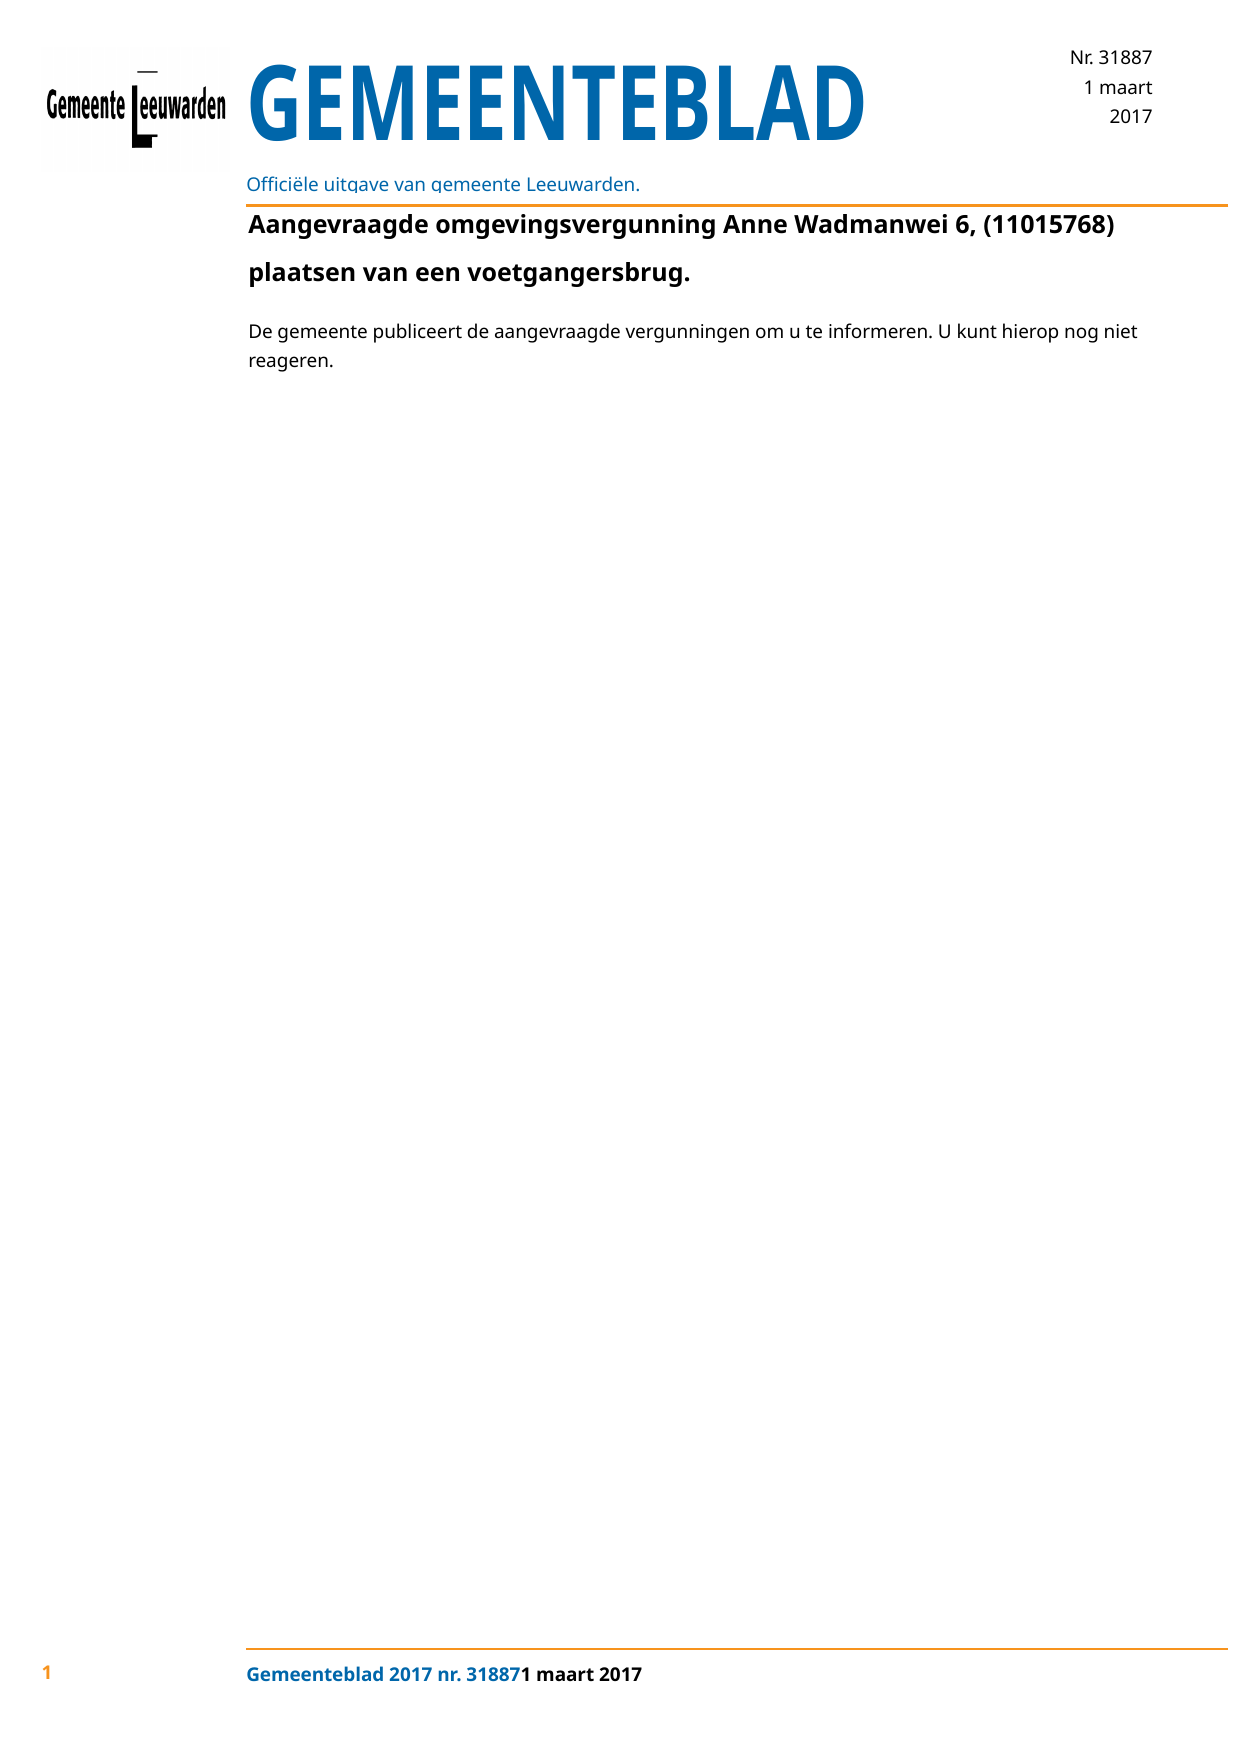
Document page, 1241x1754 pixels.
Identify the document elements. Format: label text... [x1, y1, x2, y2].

text De gemeente publiceert de aangevraagde vergunningen om u te informeren. U kunt hierop nog niet reageren. [248, 318, 1152, 373]
text Aangevraagde omgevingsvergunning Anne Wadmanwei 6, (11015768) plaatsen van een voetgangersbrug. [248, 207, 1152, 288]
picture [41, 47, 231, 172]
